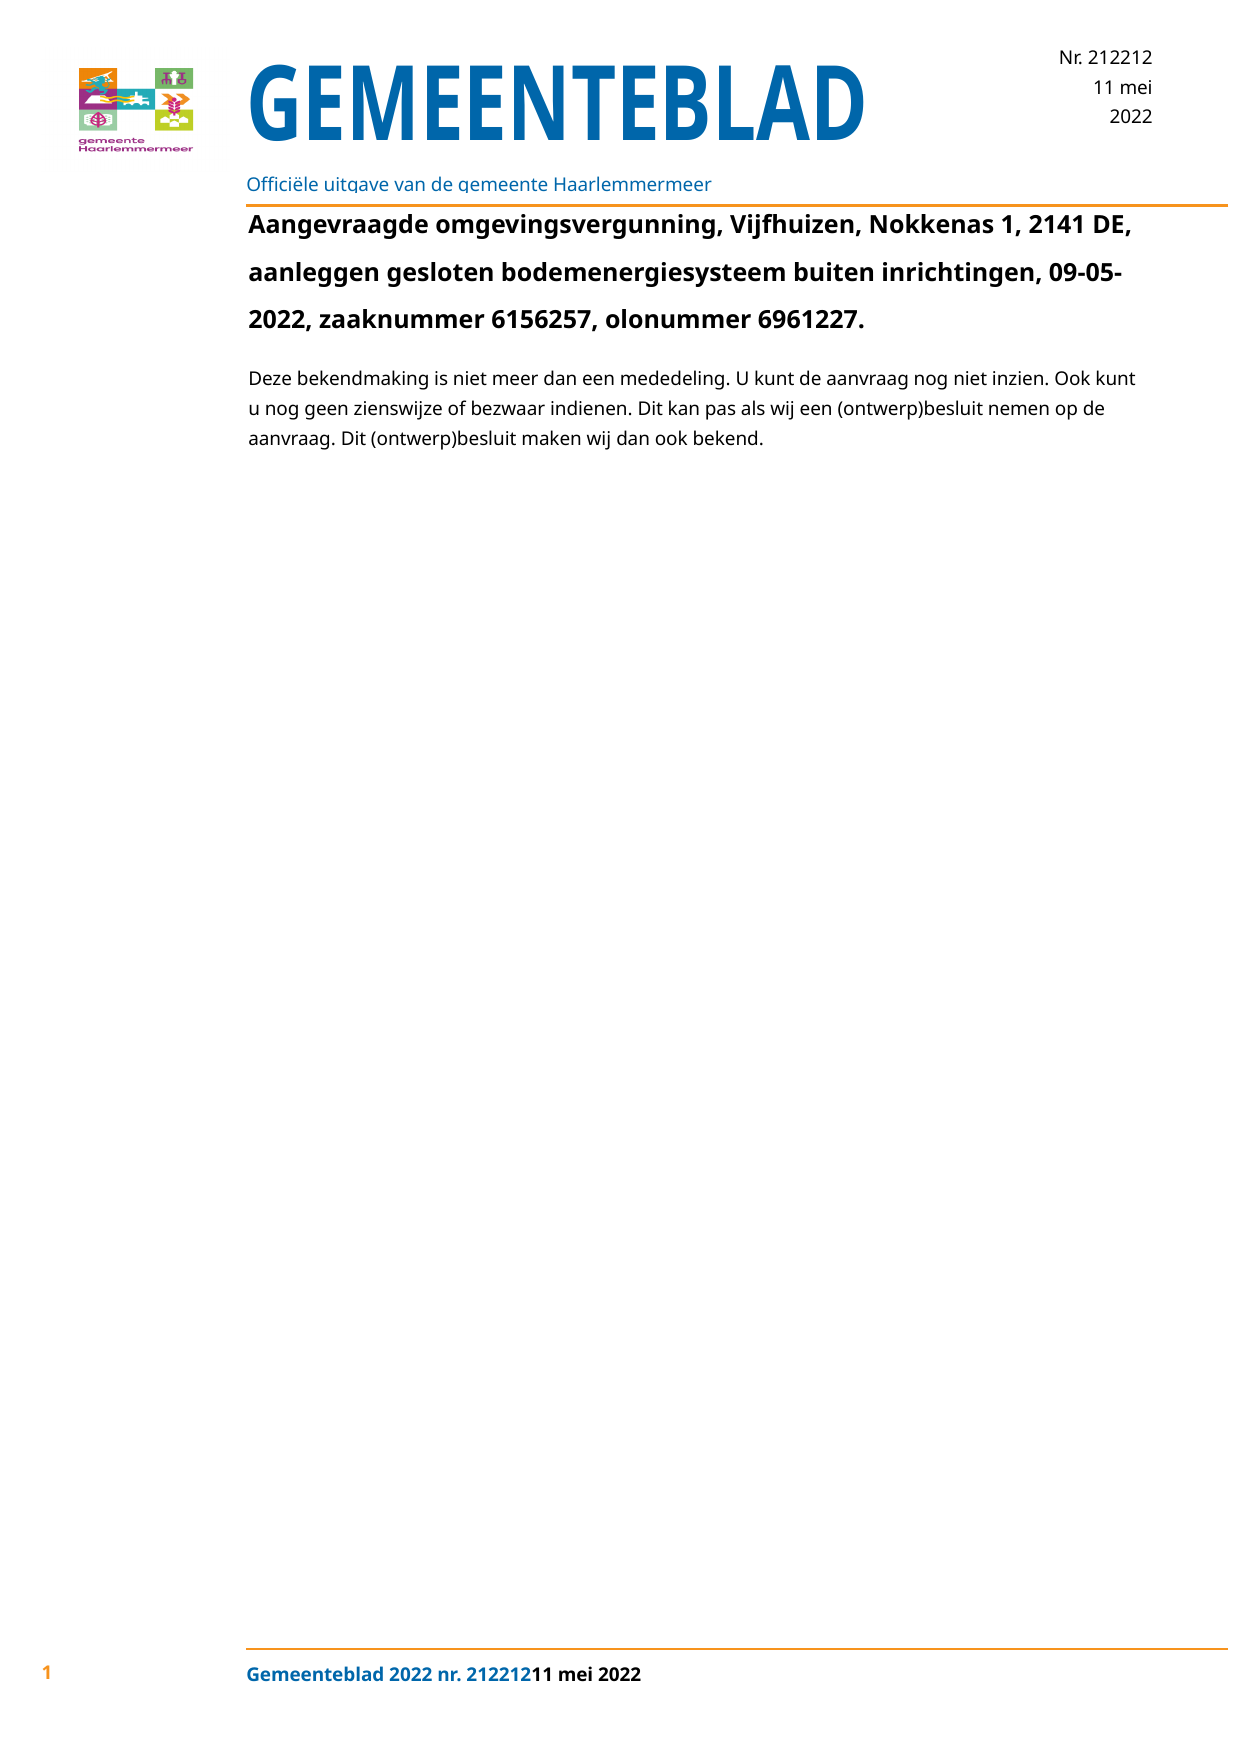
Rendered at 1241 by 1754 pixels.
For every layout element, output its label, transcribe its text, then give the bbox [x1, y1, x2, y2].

picture [41, 47, 231, 172]
text Deze bekendmaking is niet meer dan een mededeling. U kunt de aanvraag nog niet inzien. Ook kunt u nog geen zienswijze of bezwaar indienen. Dit kan pas als wij een (ontwerp)besluit nemen op de aanvraag. Dit (ontwerp)besluit maken wij dan ook bekend. [248, 366, 1152, 450]
text Aangevraagde omgevingsvergunning, Vijfhuizen, Nokkenas 1, 2141 DE, aanleggen gesloten bodemenergiesysteem buiten inrichtingen, 09-05-2022, zaaknummer 6156257, olonummer 6961227. [248, 207, 1152, 336]
